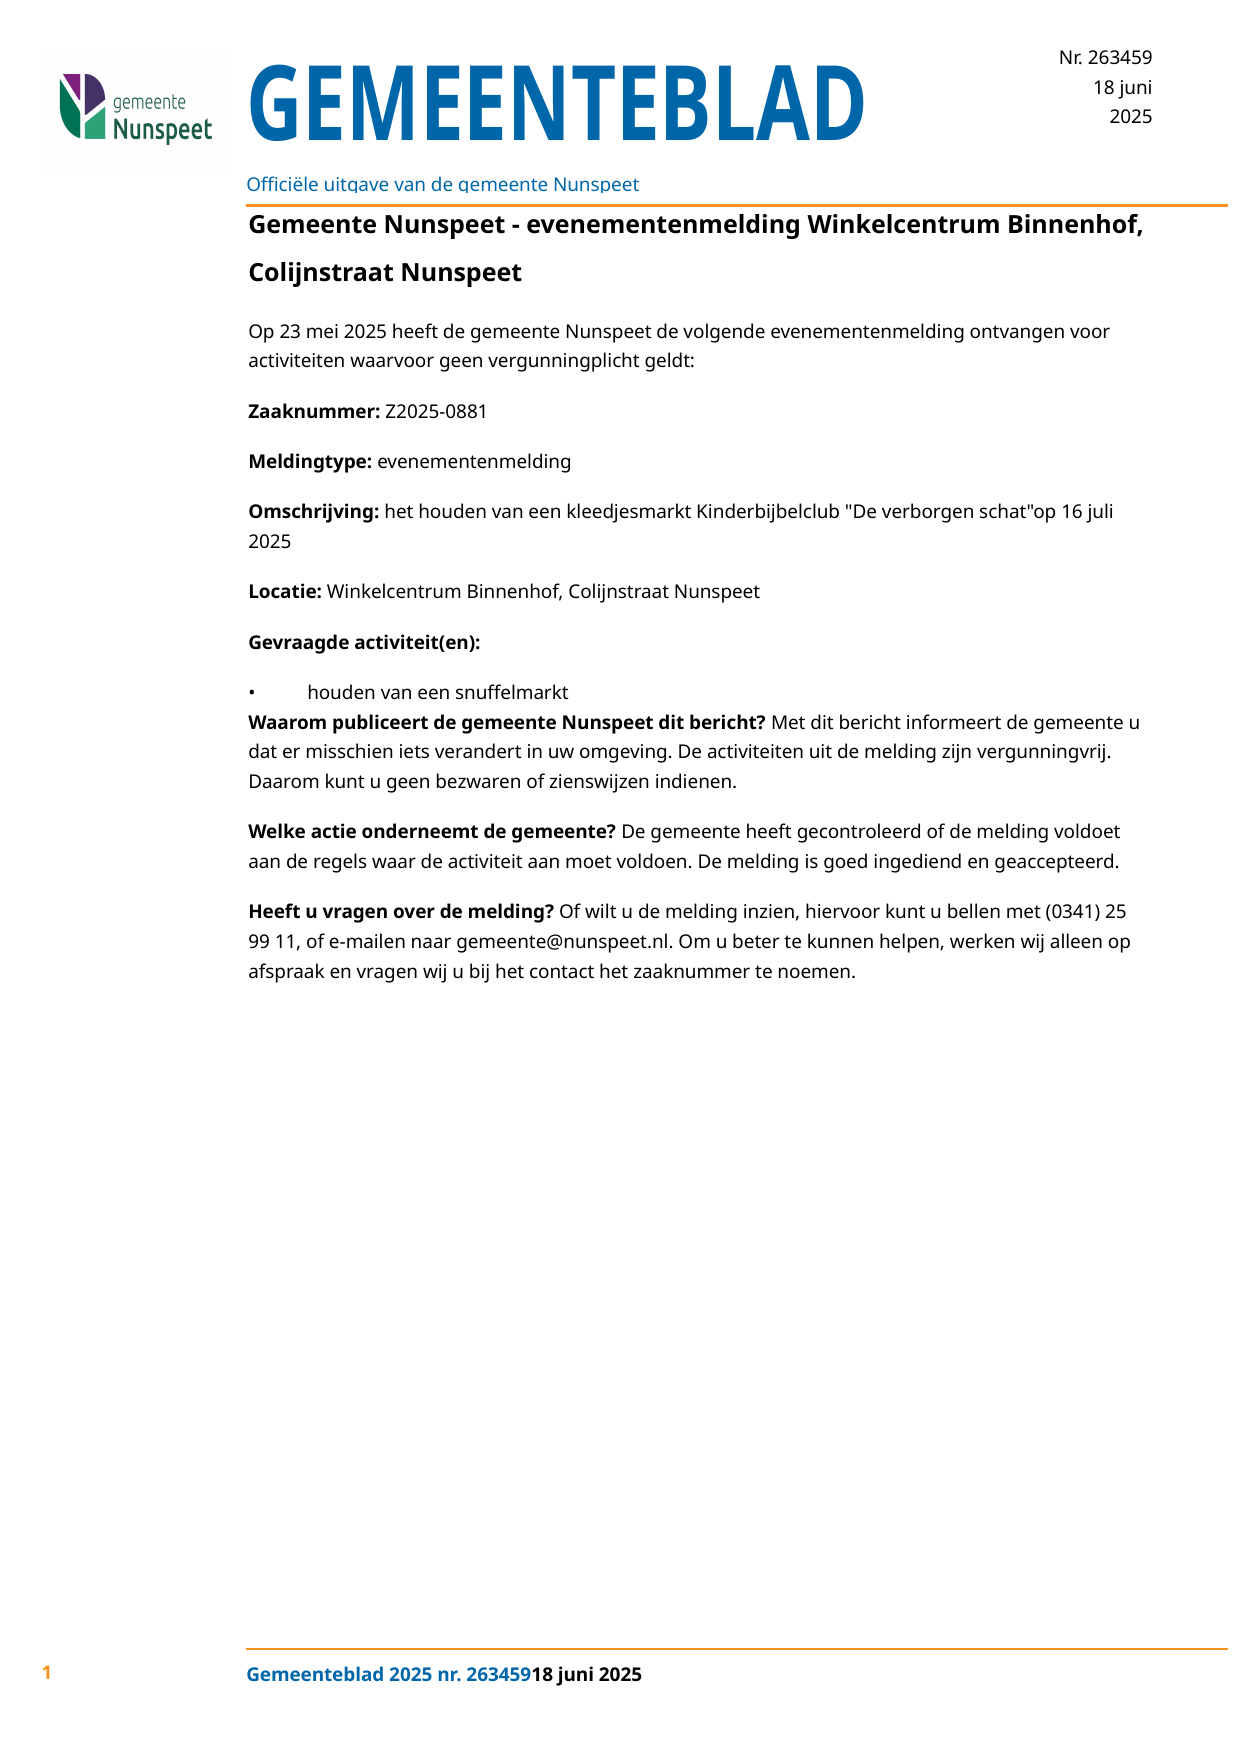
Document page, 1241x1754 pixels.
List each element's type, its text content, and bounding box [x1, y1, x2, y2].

text Heeft u vragen over de melding? Of wilt u de melding inzien, hiervoor kunt u bellen met (0341) 25 99 11, of e-mailen naar gemeente@nunspeet.nl. Om u beter te kunnen helpen, werken wij alleen op afspraak en vragen wij u bij het contact het zaaknummer te noemen. [248, 899, 1152, 984]
text Zaaknummer: Z2025-0881 [248, 398, 1152, 424]
text Omschrijving: het houden van een kleedjesmarkt Kinderbijbelclub "De verborgen schat"op 16 juli 2025 [248, 499, 1152, 554]
text Waarom publiceert de gemeente Nunspeet dit bericht? Met dit bericht informeert de gemeente u dat er misschien iets verandert in uw omgeving. De activiteiten uit de melding zijn vergunningvrij. Daarom kunt u geen bezwaren of zienswijzen indienen. [248, 709, 1152, 794]
text Op 23 mei 2025 heeft de gemeente Nunspeet de volgende evenementenmelding ontvangen voor activiteiten waarvoor geen vergunningplicht geldt: [248, 318, 1152, 373]
picture [41, 47, 231, 172]
text Meldingtype: evenementenmelding [248, 448, 1152, 474]
list houden van een snuffelmarkt [248, 679, 1152, 705]
text Welke actie onderneemt de gemeente? De gemeente heeft gecontroleerd of de melding voldoet aan de regels waar de activiteit aan moet voldoen. De melding is goed ingediend en geaccepteerd. [248, 819, 1152, 874]
text Gemeente Nunspeet - evenementenmelding Winkelcentrum Binnenhof, Colijnstraat Nunspeet [248, 207, 1152, 288]
text Locatie: Winkelcentrum Binnenhof, Colijnstraat Nunspeet [248, 579, 1152, 604]
text Gevraagde activiteit(en): [248, 629, 1152, 655]
